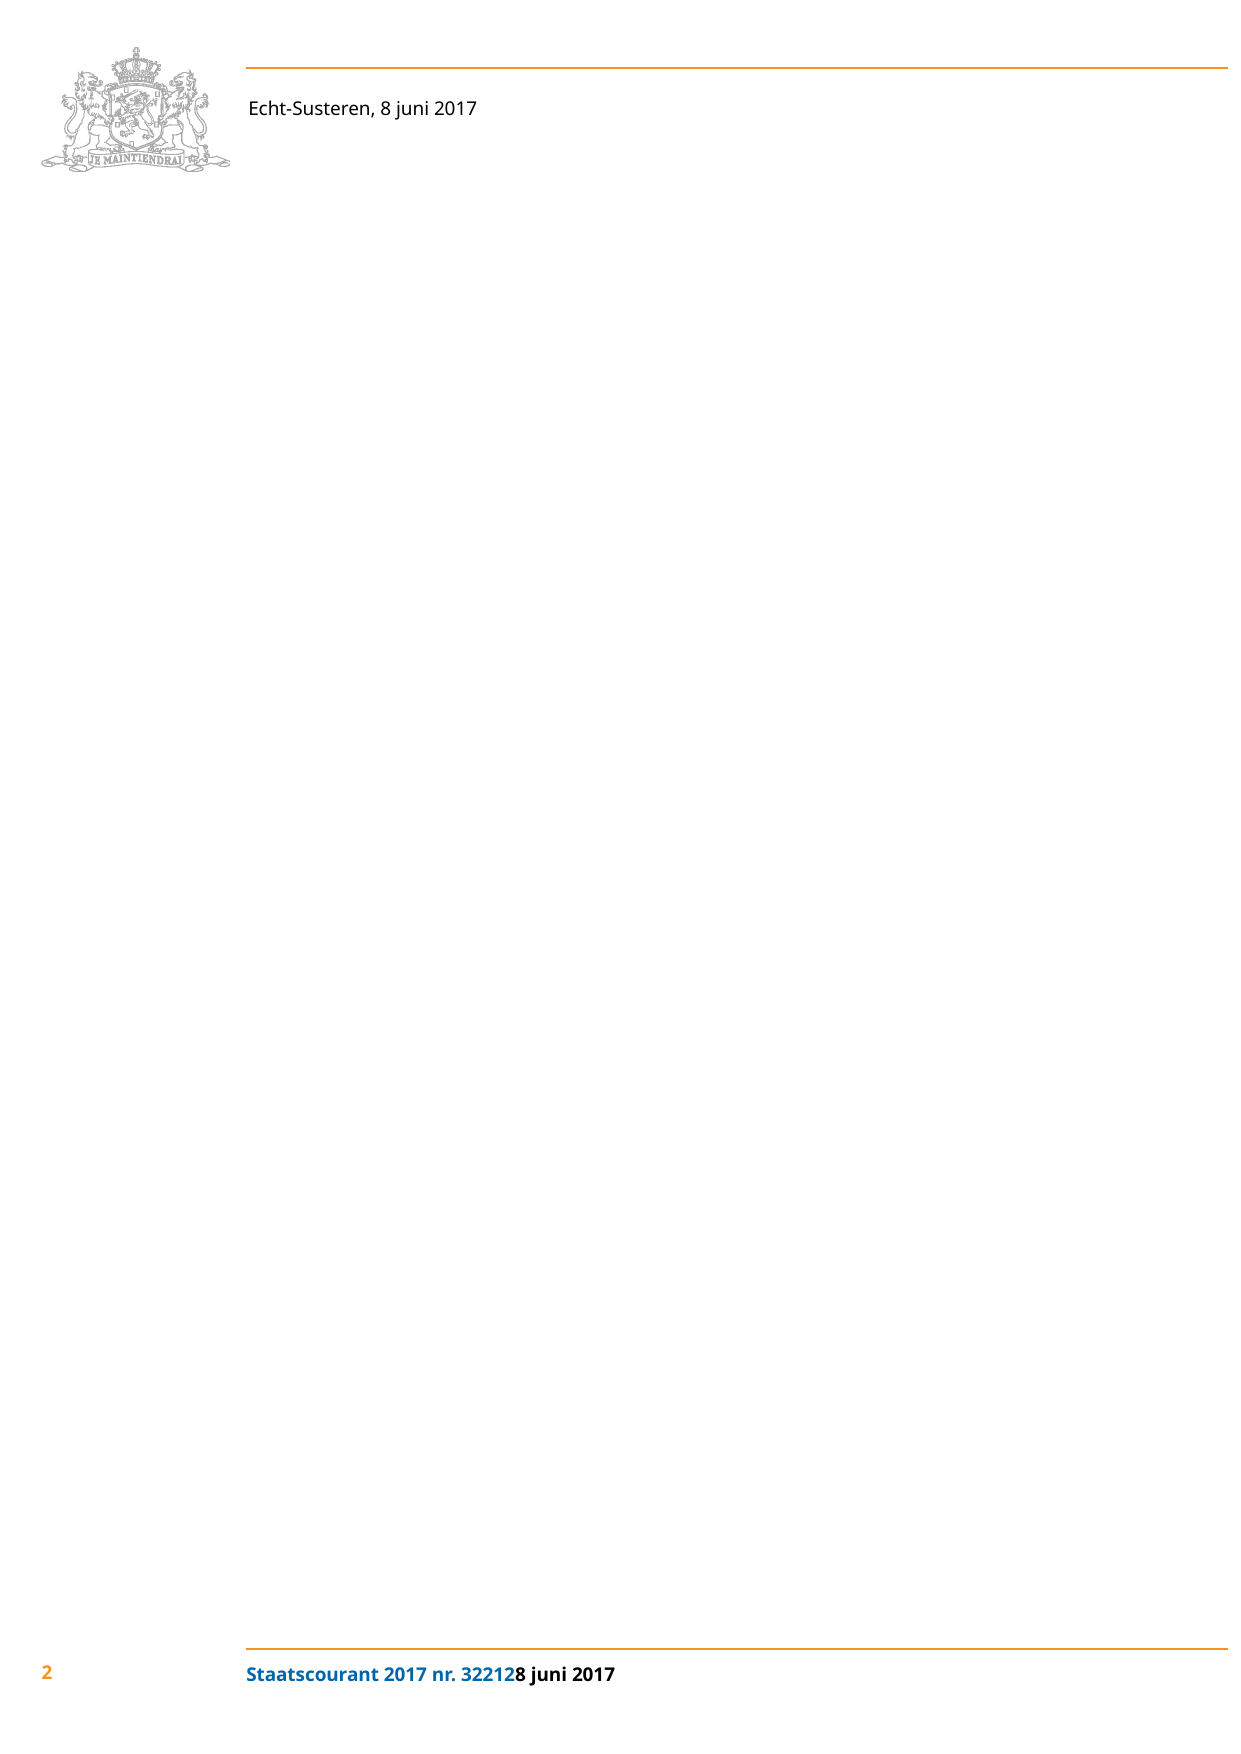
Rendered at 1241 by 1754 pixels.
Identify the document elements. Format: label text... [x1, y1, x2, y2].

picture [41, 47, 231, 172]
text Echt-Susteren, 8 juni 2017 [248, 95, 1152, 121]
